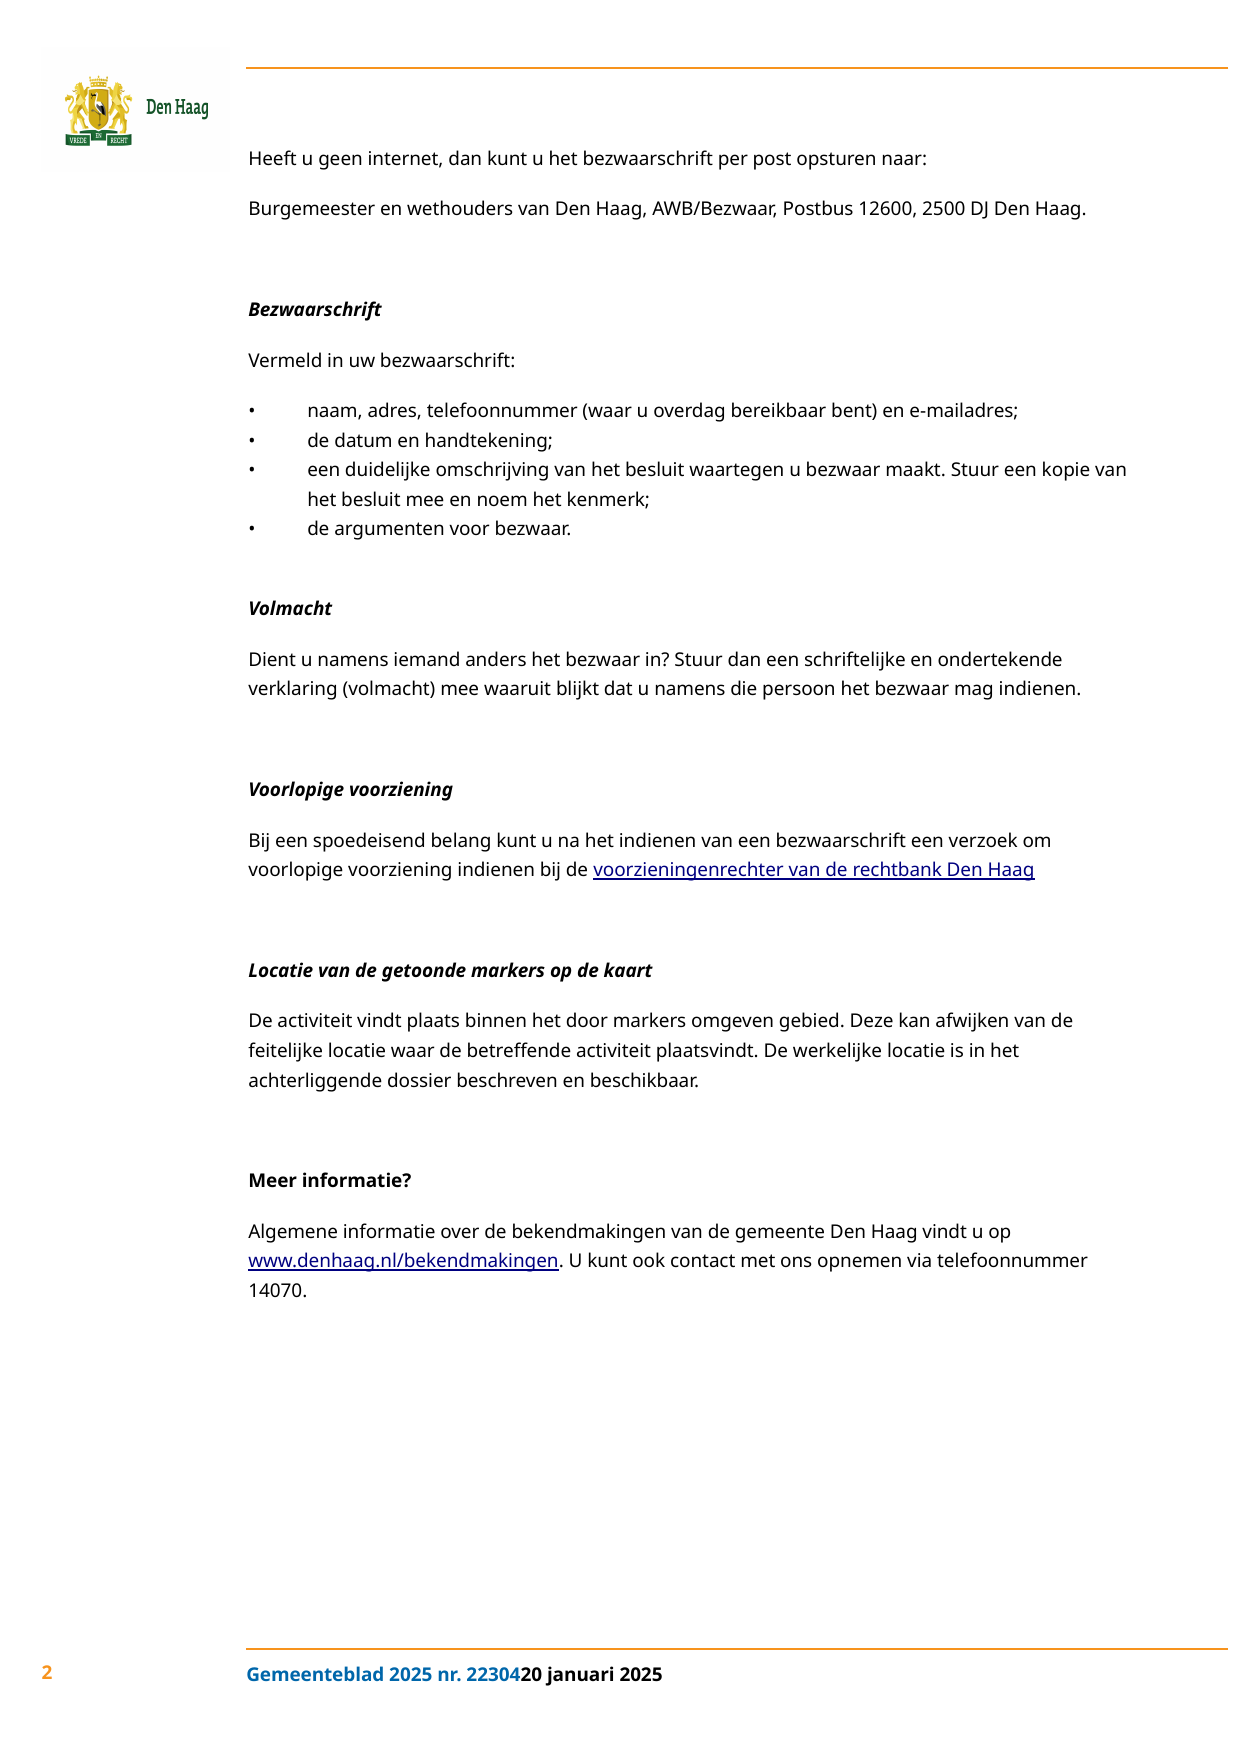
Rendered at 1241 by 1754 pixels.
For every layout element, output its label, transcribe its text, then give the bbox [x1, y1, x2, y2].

text Vermeld in uw bezwaarschrift: [248, 347, 1152, 373]
text Bezwaarschrift [248, 296, 1152, 322]
text Locatie van de getoonde markers op de kaart [248, 957, 1152, 983]
text De activiteit vindt plaats binnen het door markers omgeven gebied. Deze kan afwijken van de feitelijke locatie waar de betreffende activiteit plaatsvindt. De werkelijke locatie is in het achterliggende dossier beschreven en beschikbaar. [248, 1008, 1152, 1093]
text Burgemeester en wethouders van Den Haag, AWB/Bezwaar, Postbus 12600, 2500 DJ Den Haag. [248, 196, 1152, 221]
picture [41, 47, 231, 172]
text Volmacht [248, 596, 1152, 621]
list de argumenten voor bezwaar. [248, 516, 1152, 541]
text Meer informatie? [248, 1168, 1152, 1193]
text Algemene informatie over de bekendmakingen van de gemeente Den Haag vindt u op www.denhaag.nl/bekendmakingen. U kunt ook contact met ons opnemen via telefoonnummer 14070. [248, 1218, 1152, 1303]
list de datum en handtekening; [248, 427, 1152, 453]
text Bij een spoedeisend belang kunt u na het indienen van een bezwaarschrift een verzoek om voorlopige voorziening indienen bij de voorzieningenrechter van de rechtbank Den Haag [248, 827, 1152, 882]
text Dient u namens iemand anders het bezwaar in? Stuur dan een schriftelijke en ondertekende verklaring (volmacht) mee waaruit blijkt dat u namens die persoon het bezwaar mag indienen. [248, 646, 1152, 701]
text Voorlopige voorziening [248, 776, 1152, 802]
list naam, adres, telefoonnummer (waar u overdag bereikbaar bent) en e-mailadres; [248, 397, 1152, 423]
text Heeft u geen internet, dan kunt u het bezwaarschrift per post opsturen naar: [248, 145, 1152, 171]
list een duidelijke omschrijving van het besluit waartegen u bezwaar maakt. Stuur een kopie van het besluit mee en noem het kenmerk; [248, 456, 1152, 512]
